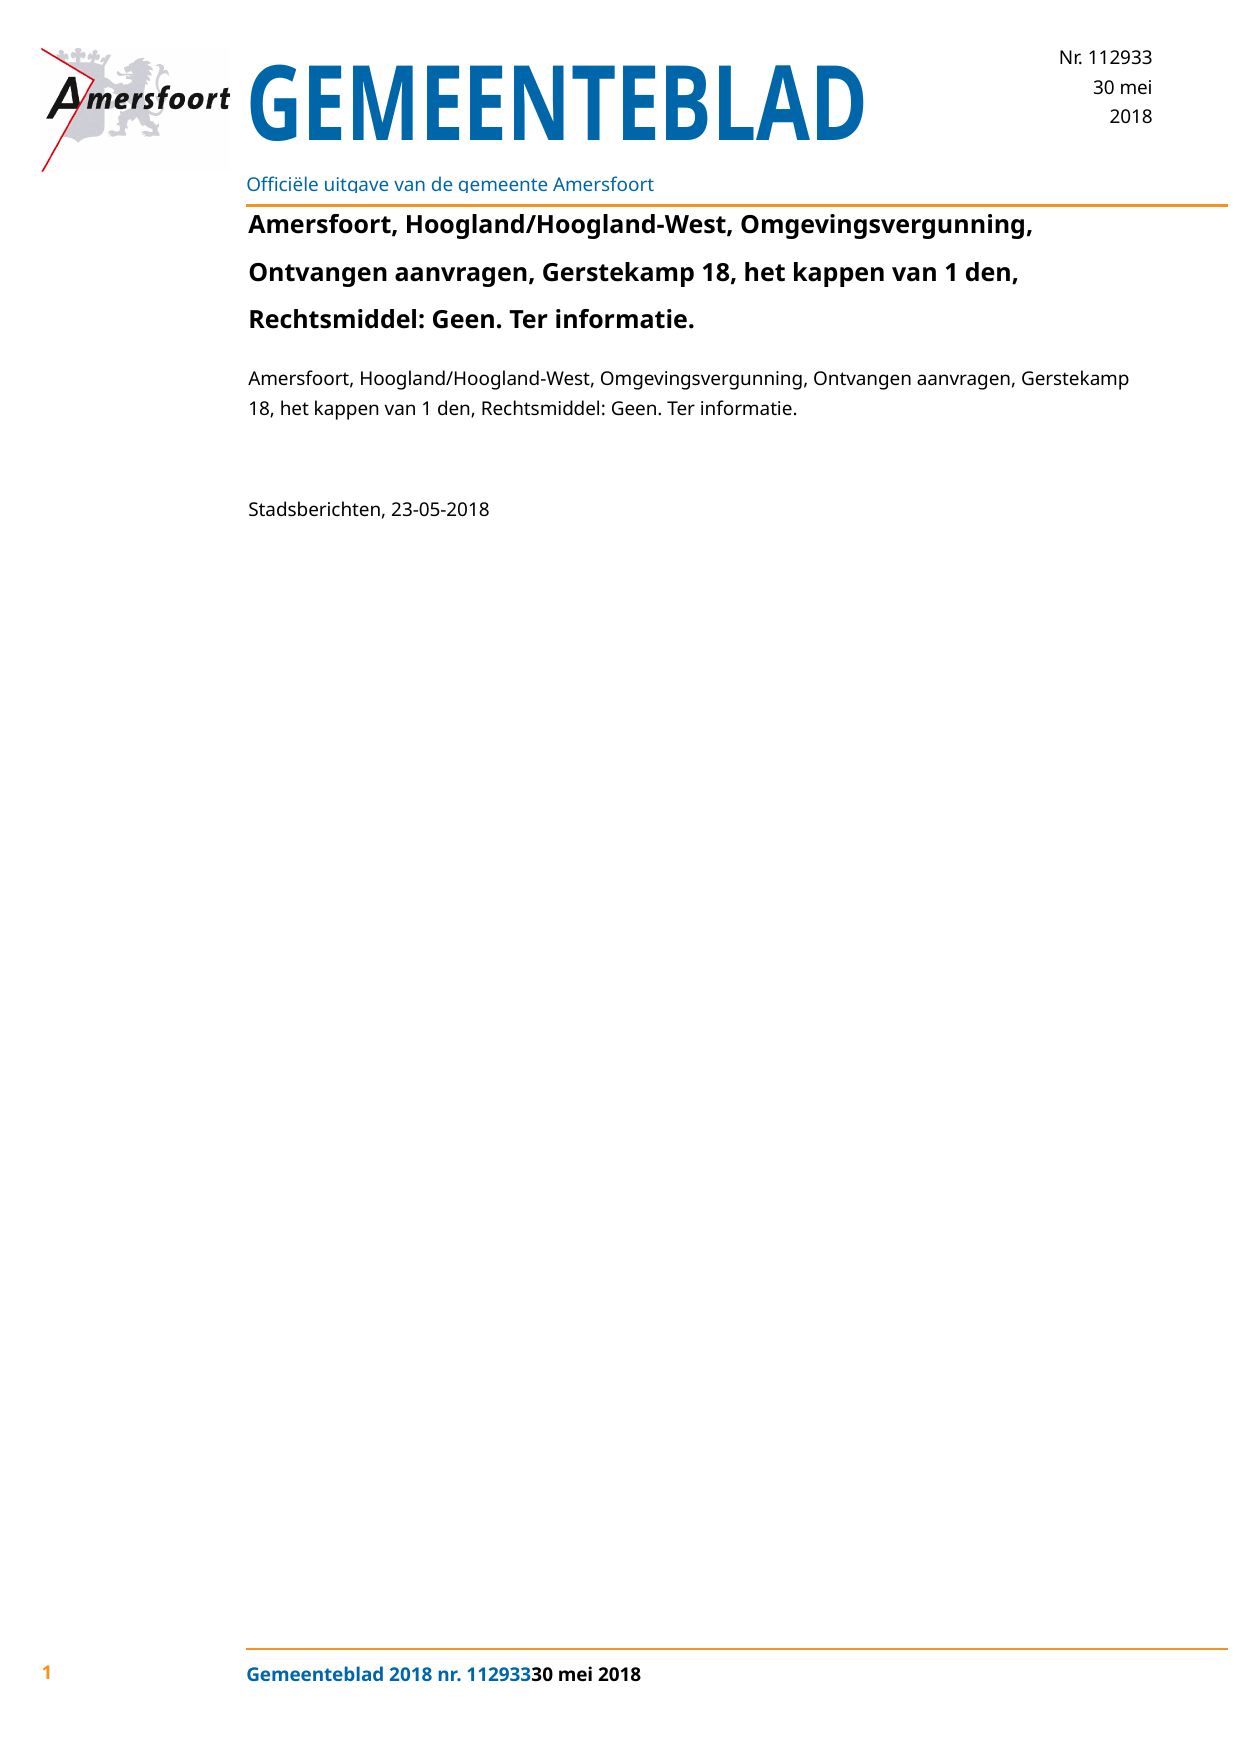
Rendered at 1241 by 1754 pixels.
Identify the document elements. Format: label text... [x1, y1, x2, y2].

text Amersfoort, Hoogland/Hoogland-West, Omgevingsvergunning, Ontvangen aanvragen, Gerstekamp 18, het kappen van 1 den, Rechtsmiddel: Geen. Ter informatie. [248, 207, 1152, 336]
text Amersfoort, Hoogland/Hoogland-West, Omgevingsvergunning, Ontvangen aanvragen, Gerstekamp 18, het kappen van 1 den, Rechtsmiddel: Geen. Ter informatie. [248, 366, 1152, 421]
picture [41, 47, 231, 172]
text Stadsberichten, 23-05-2018 [248, 496, 1152, 522]
